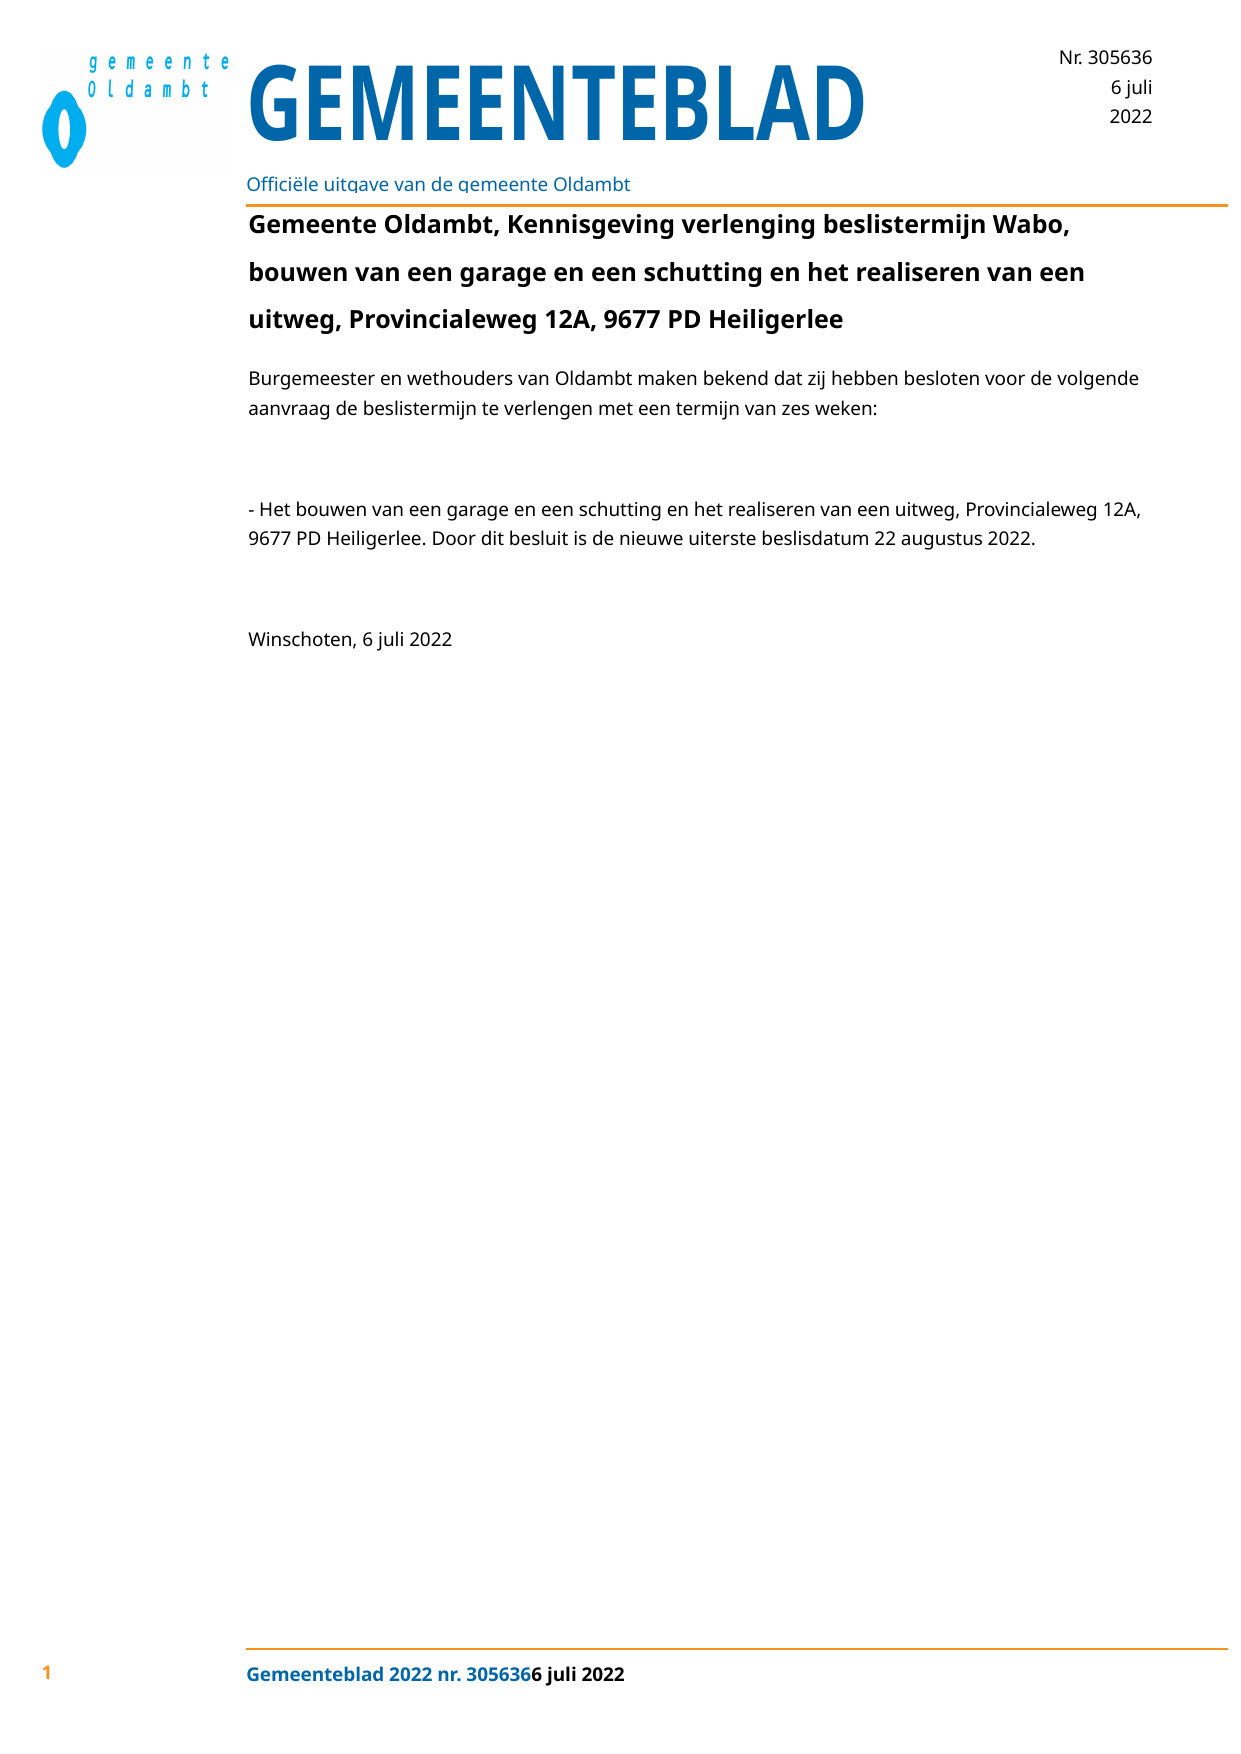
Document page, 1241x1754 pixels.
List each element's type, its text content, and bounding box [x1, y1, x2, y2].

text Gemeente Oldambt, Kennisgeving verlenging beslistermijn Wabo, bouwen van een garage en een schutting en het realiseren van een uitweg, Provincialeweg 12A, 9677 PD Heiligerlee [248, 207, 1152, 336]
text Burgemeester en wethouders van Oldambt maken bekend dat zij hebben besloten voor de volgende aanvraag de beslistermijn te verlengen met een termijn van zes weken: [248, 366, 1152, 421]
text Winschoten, 6 juli 2022 [248, 626, 1152, 652]
picture [41, 47, 231, 172]
text - Het bouwen van een garage en een schutting en het realiseren van een uitweg, Provincialeweg 12A, 9677 PD Heiligerlee. Door dit besluit is de nieuwe uiterste beslisdatum 22 augustus 2022. [248, 496, 1152, 551]
